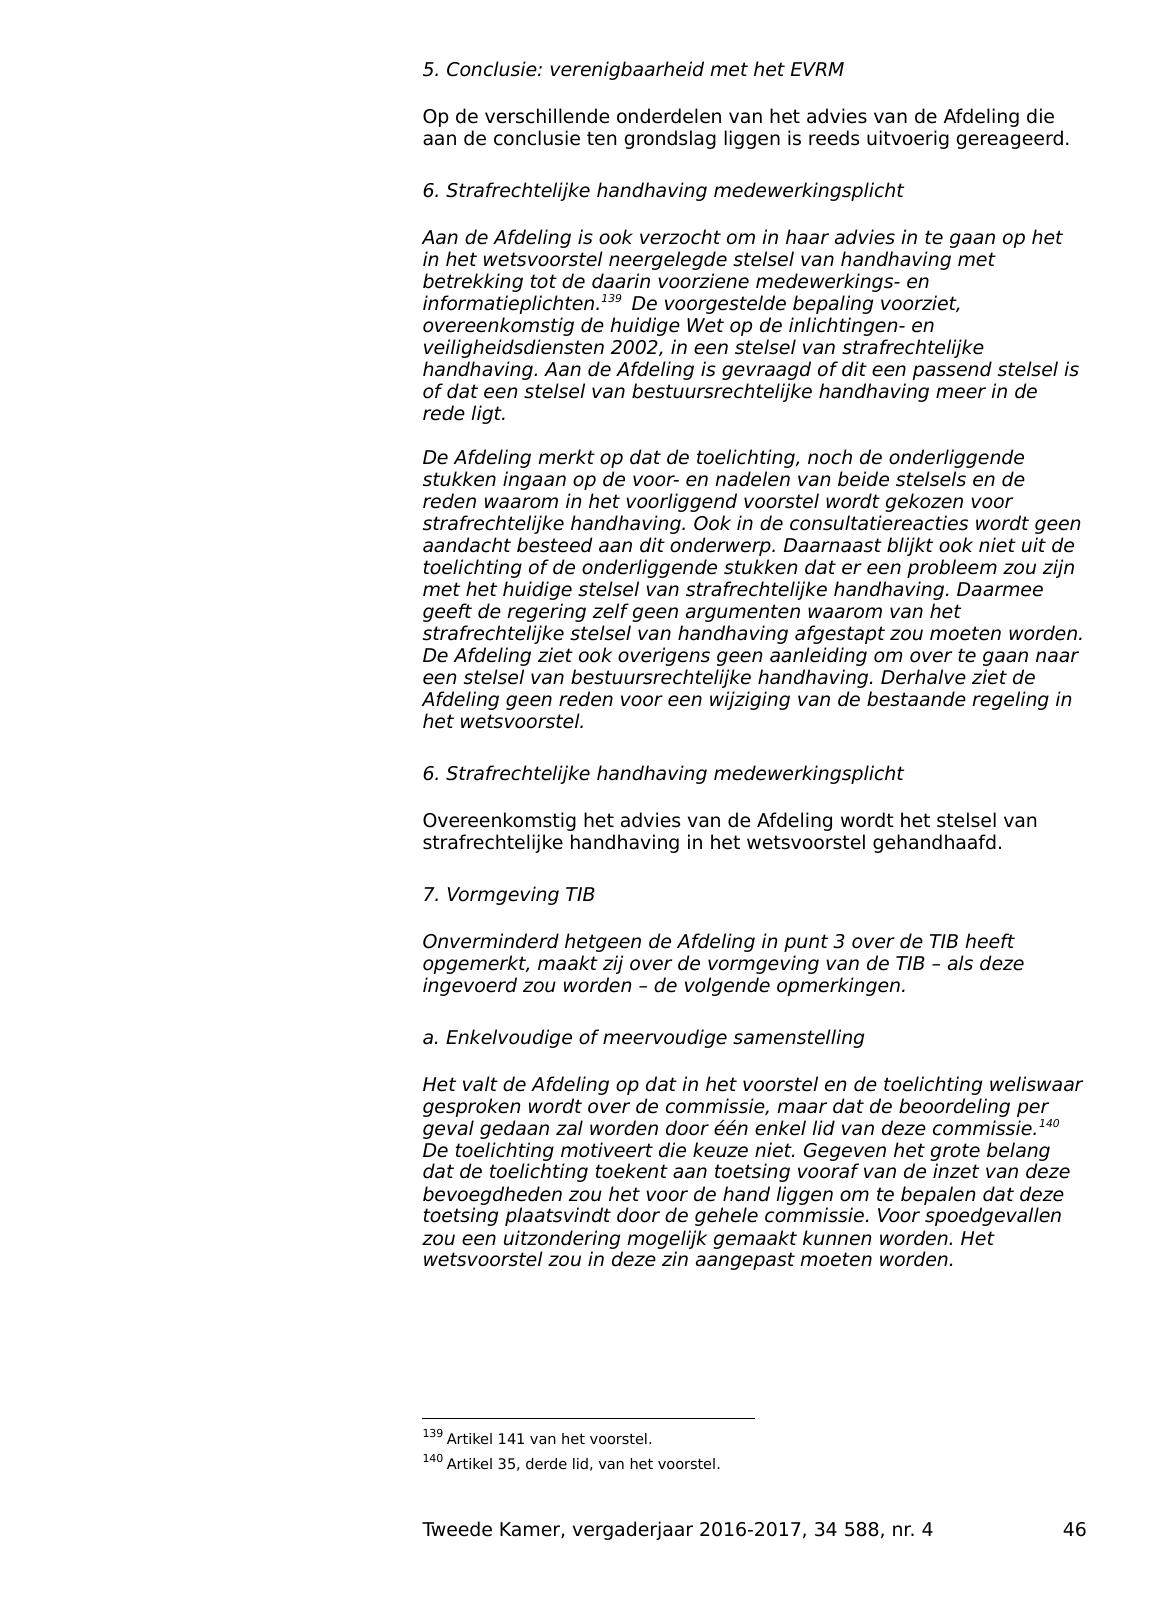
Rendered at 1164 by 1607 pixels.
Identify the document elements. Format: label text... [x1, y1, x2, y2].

text Artikel 141 van het voorstel. [422, 1427, 1087, 1449]
text Het valt de Afdeling op dat in het voorstel en de toelichting weliswaar gesproken wordt over de commissie, maar dat de beoordeling per geval gedaan zal worden door één enkel lid van deze commissie. De toelichting motiveert die keuze niet. Gegeven het grote belang dat de toelichting toekent aan toetsing vooraf van de inzet van deze bevoegdheden zou het voor de hand liggen om te bepalen dat deze toetsing plaatsvindt door de gehele commissie. Voor spoedgevallen zou een uitzondering mogelijk gemaakt kunnen worden. Het wetsvoorstel zou in deze zin aangepast moeten worden. [422, 1073, 1087, 1271]
text Artikel 35, derde lid, van het voorstel. [422, 1452, 1087, 1474]
subtitle 5. Conclusie: verenigbaarheid met het EVRM [422, 59, 1087, 81]
text Overeenkomstig het advies van de Afdeling wordt het stelsel van strafrechtelijke handhaving in het wetsvoorstel gehandhaafd. [422, 810, 1087, 854]
text Aan de Afdeling is ook verzocht om in haar advies in te gaan op het in het wetsvoorstel neergelegde stelsel van handhaving met betrekking tot de daarin voorziene medewerkings- en informatieplichten. De voorgestelde bepaling voorziet, overeenkomstig de huidige Wet op de inlichtingen- en veiligheidsdiensten 2002, in een stelsel van strafrechtelijke handhaving. Aan de Afdeling is gevraagd of dit een passend stelsel is of dat een stelsel van bestuursrechtelijke handhaving meer in de rede ligt. [422, 227, 1087, 425]
subtitle 7. Vormgeving TIB [422, 884, 1087, 906]
text Op de verschillende onderdelen van het advies van de Afdeling die aan de conclusie ten grondslag liggen is reeds uitvoerig gereageerd. [422, 106, 1087, 150]
subtitle a. Enkelvoudige of meervoudige samenstelling [422, 1027, 1087, 1048]
text De Afdeling merkt op dat de toelichting, noch de onderliggende stukken ingaan op de voor- en nadelen van beide stelsels en de reden waarom in het voorliggend voorstel wordt gekozen voor strafrechtelijke handhaving. Ook in de consultatiereacties wordt geen aandacht besteed aan dit onderwerp. Daarnaast blijkt ook niet uit de toelichting of de onderliggende stukken dat er een probleem zou zijn met het huidige stelsel van strafrechtelijke handhaving. Daarmee geeft de regering zelf geen argumenten waarom van het strafrechtelijke stelsel van handhaving afgestapt zou moeten worden. De Afdeling ziet ook overigens geen aanleiding om over te gaan naar een stelsel van bestuursrechtelijke handhaving. Derhalve ziet de Afdeling geen reden voor een wijziging van de bestaande regeling in het wetsvoorstel. [422, 447, 1087, 733]
subtitle 6. Strafrechtelijke handhaving medewerkingsplicht [422, 763, 1087, 785]
text Onverminderd hetgeen de Afdeling in punt 3 over de TIB heeft opgemerkt, maakt zij over de vormgeving van de TIB – als deze ingevoerd zou worden – de volgende opmerkingen. [422, 931, 1087, 997]
subtitle 6. Strafrechtelijke handhaving medewerkingsplicht [422, 180, 1087, 202]
